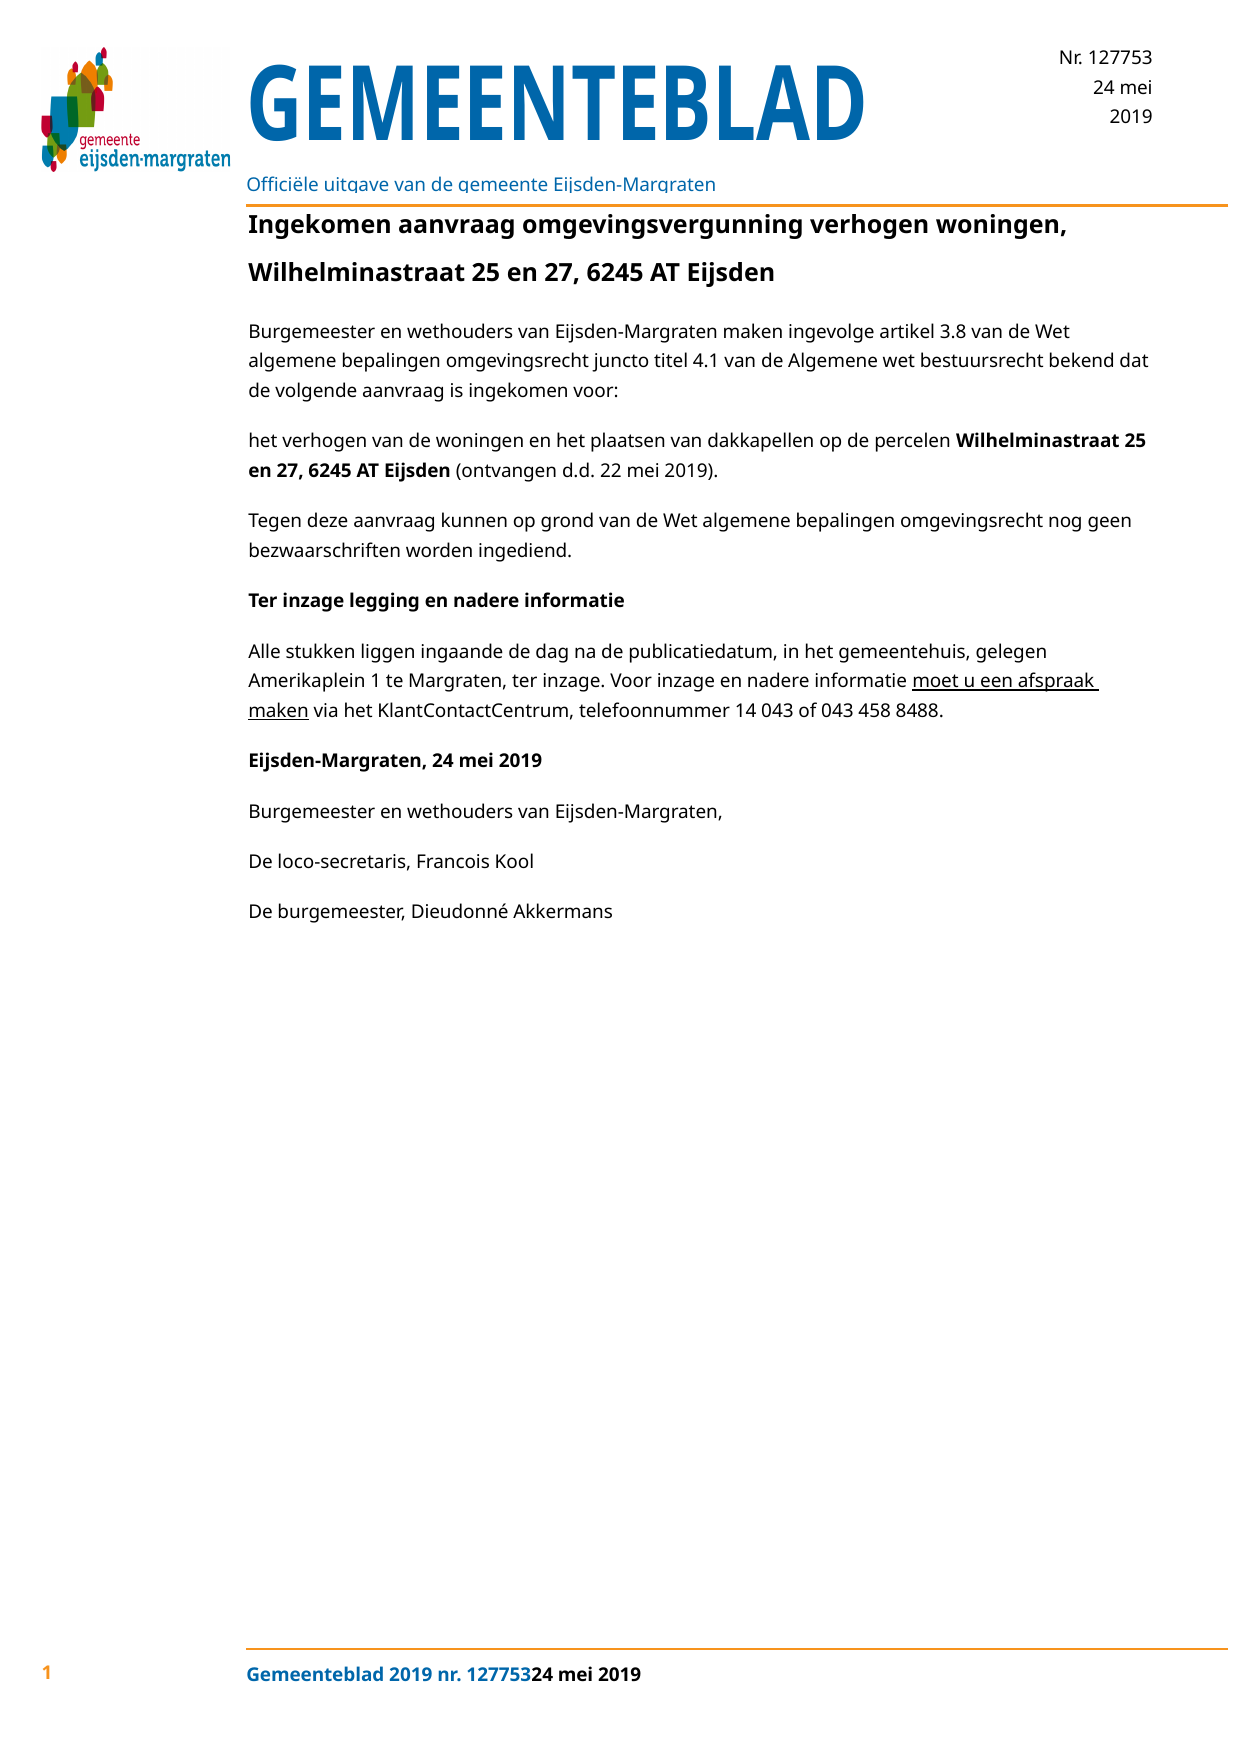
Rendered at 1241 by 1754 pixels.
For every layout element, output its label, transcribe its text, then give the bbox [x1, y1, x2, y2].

text De burgemeester, Dieudonné Akkermans [248, 899, 1152, 924]
text Ter inzage legging en nadere informatie [248, 587, 1152, 613]
text De loco-secretaris, Francois Kool [248, 848, 1152, 874]
text Ingekomen aanvraag omgevingsvergunning verhogen woningen, Wilhelminastraat 25 en 27, 6245 AT Eijsden [248, 207, 1152, 288]
picture [41, 47, 231, 172]
text het verhogen van de woningen en het plaatsen van dakkapellen op de percelen Wilhelminastraat 25 en 27, 6245 AT Eijsden (ontvangen d.d. 22 mei 2019). [248, 427, 1152, 483]
text Burgemeester en wethouders van Eijsden-Margraten maken ingevolge artikel 3.8 van de Wet algemene bepalingen omgevingsrecht juncto titel 4.1 van de Algemene wet bestuursrecht bekend dat de volgende aanvraag is ingekomen voor: [248, 318, 1152, 403]
text Alle stukken liggen ingaande de dag na de publicatiedatum, in het gemeentehuis, gelegen Amerikaplein 1 te Margraten, ter inzage. Voor inzage en nadere informatie moet u een afspraak maken via het KlantContactCentrum, telefoonnummer 14 043 of 043 458 8488. [248, 638, 1152, 723]
text Burgemeester en wethouders van Eijsden-Margraten, [248, 798, 1152, 824]
text Eijsden-Margraten, 24 mei 2019 [248, 747, 1152, 773]
text Tegen deze aanvraag kunnen op grond van de Wet algemene bepalingen omgevingsrecht nog geen bezwaarschriften worden ingediend. [248, 507, 1152, 563]
